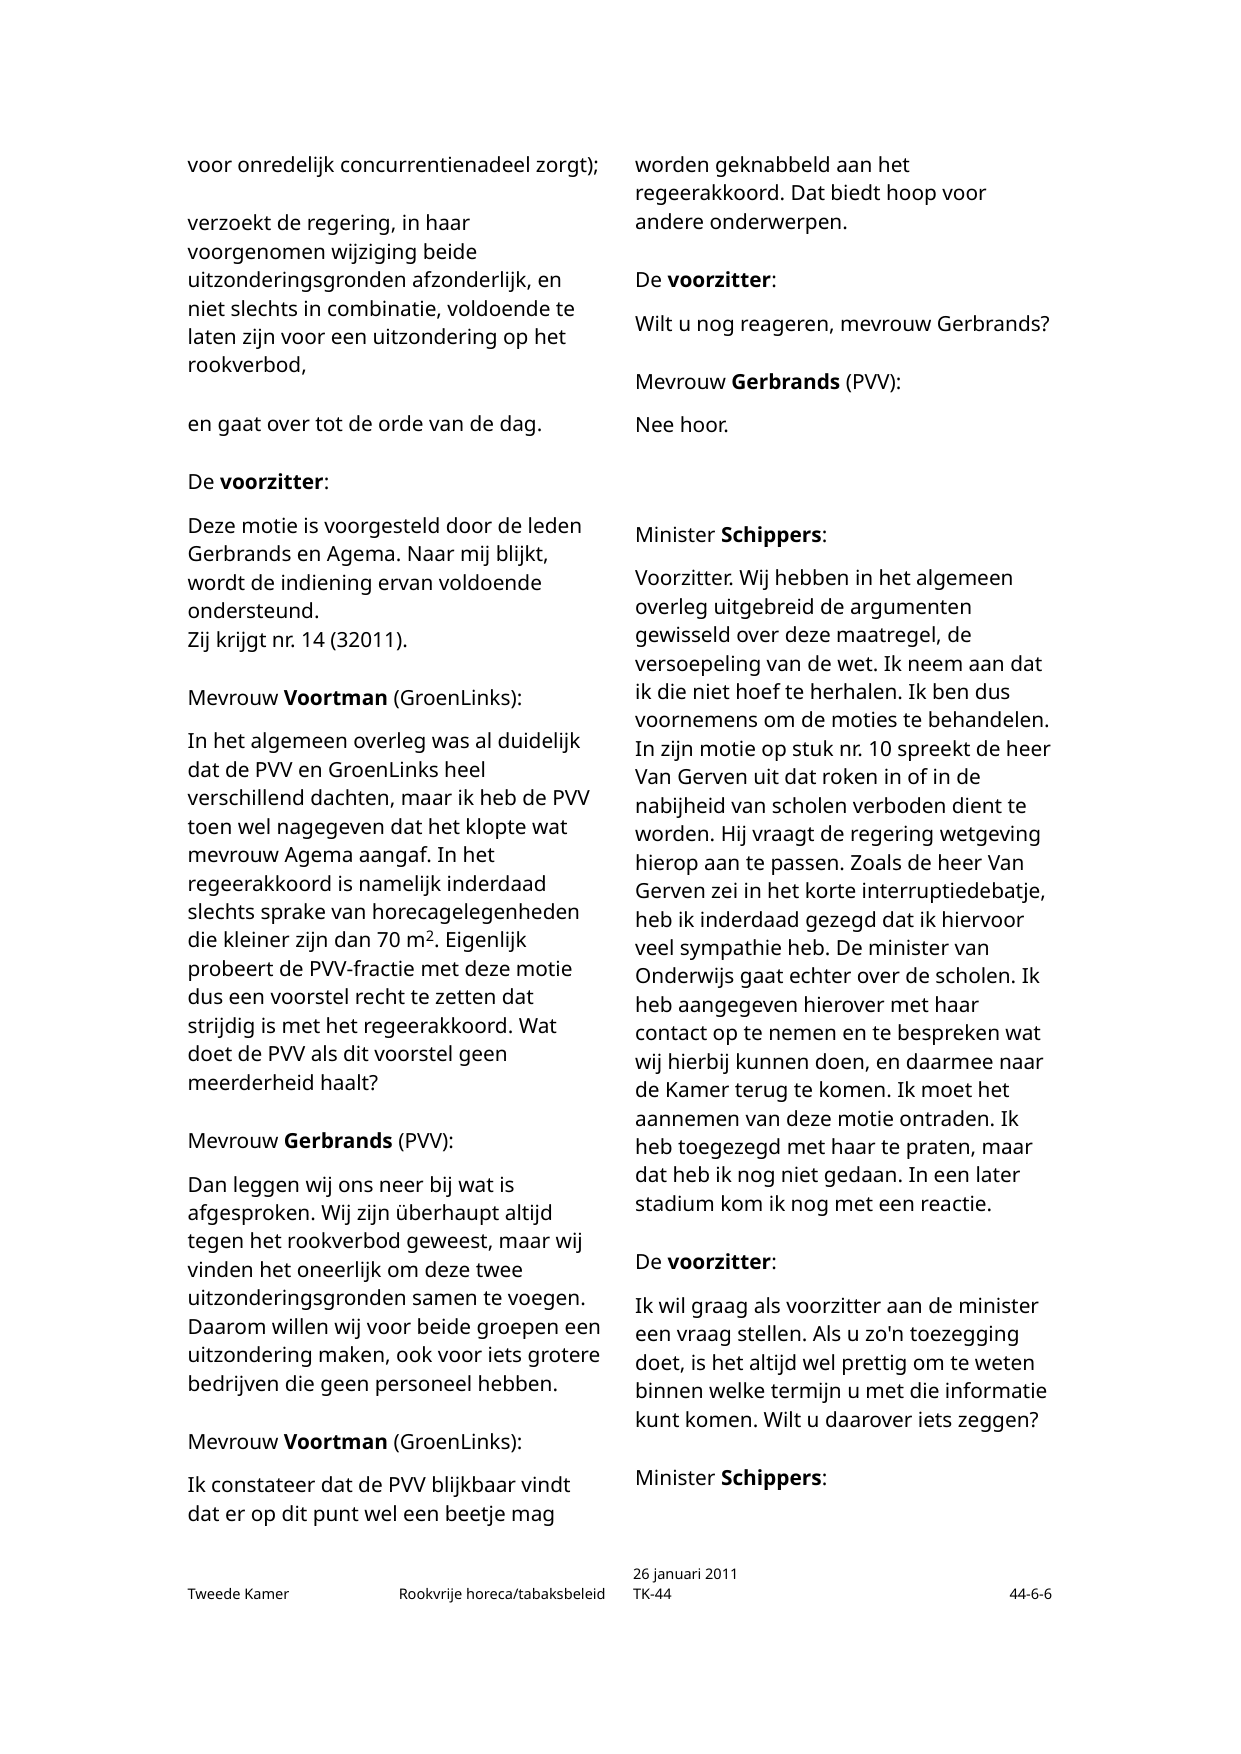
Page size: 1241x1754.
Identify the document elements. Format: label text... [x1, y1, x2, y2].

text De voorzitter: [187, 467, 605, 496]
text Minister Schippers: [635, 1463, 1053, 1492]
text Ik wil graag als voorzitter aan de minister een vraag stellen. Als u zo'n toezegging doet, is het altijd wel prettig om te weten binnen welke termijn u met die informatie kunt komen. Wilt u daarover iets zeggen? [635, 1291, 1053, 1433]
text Mevrouw Gerbrands (PVV): [187, 1126, 605, 1155]
text Zij krijgt nr. 14 (32011). [187, 625, 605, 653]
text en gaat over tot de orde van de dag. [187, 409, 605, 437]
text voor onredelijk concurrentienadeel zorgt); [187, 150, 605, 178]
text worden geknabbeld aan het regeerakkoord. Dat biedt hoop voor andere onderwerpen. [635, 150, 1053, 235]
text Dan leggen wij ons neer bij wat is afgesproken. Wij zijn überhaupt altijd tegen het rookverbod geweest, maar wij vinden het oneerlijk om deze twee uitzonderingsgronden samen te voegen. Daarom willen wij voor beide groepen een uitzondering maken, ook voor iets grotere bedrijven die geen personeel hebben. [187, 1170, 605, 1397]
text In zijn motie op stuk nr. 10 spreekt de heer Van Gerven uit dat roken in of in de nabijheid van scholen verboden dient te worden. Hij vraagt de regering wetgeving hierop aan te passen. Zoals de heer Van Gerven zei in het korte interruptiedebatje, heb ik inderdaad gezegd dat ik hiervoor veel sympathie heb. De minister van Onderwijs gaat echter over de scholen. Ik heb aangegeven hierover met haar contact op te nemen en te bespreken wat wij hierbij kunnen doen, en daarmee naar de Kamer terug te komen. Ik moet het aannemen van deze motie ontraden. Ik heb toegezegd met haar te praten, maar dat heb ik nog niet gedaan. In een later stadium kom ik nog met een reactie. [635, 734, 1053, 1217]
text De voorzitter: [635, 265, 1053, 294]
text Voorzitter. Wij hebben in het algemeen overleg uitgebreid de argumenten gewisseld over deze maatregel, de versoepeling van de wet. Ik neem aan dat ik die niet hoef te herhalen. Ik ben dus voornemens om de moties te behandelen. [635, 563, 1053, 734]
text Nee hoor. [635, 411, 1053, 439]
text verzoekt de regering, in haar voorgenomen wijziging beide uitzonderingsgronden afzonderlijk, en niet slechts in combinatie, voldoende te laten zijn voor een uitzondering op het rookverbod, [187, 208, 605, 379]
text  [635, 469, 1053, 497]
text Mevrouw Gerbrands (PVV): [635, 367, 1053, 396]
text Mevrouw Voortman (GroenLinks): [187, 1427, 605, 1456]
text Wilt u nog reageren, mevrouw Gerbrands? [635, 309, 1053, 337]
text Deze motie is voorgesteld door de leden Gerbrands en Agema. Naar mij blijkt, wordt de indiening ervan voldoende ondersteund. [187, 511, 605, 625]
text Mevrouw Voortman (GroenLinks): [187, 683, 605, 712]
text In het algemeen overleg was al duidelijk dat de PVV en GroenLinks heel verschillend dachten, maar ik heb de PVV toen wel nagegeven dat het klopte wat mevrouw Agema aangaf. In het regeerakkoord is namelijk inderdaad slechts sprake van horecagelegenheden die kleiner zijn dan 70 m2. Eigenlijk probeert de PVV-fractie met deze motie dus een voorstel recht te zetten dat strijdig is met het regeerakkoord. Wat doet de PVV als dit voorstel geen meerderheid haalt? [187, 727, 605, 1096]
text De voorzitter: [635, 1247, 1053, 1276]
text Minister Schippers: [635, 520, 1053, 548]
text Ik constateer dat de PVV blijkbaar vindt dat er op dit punt wel een beetje mag [187, 1471, 605, 1527]
